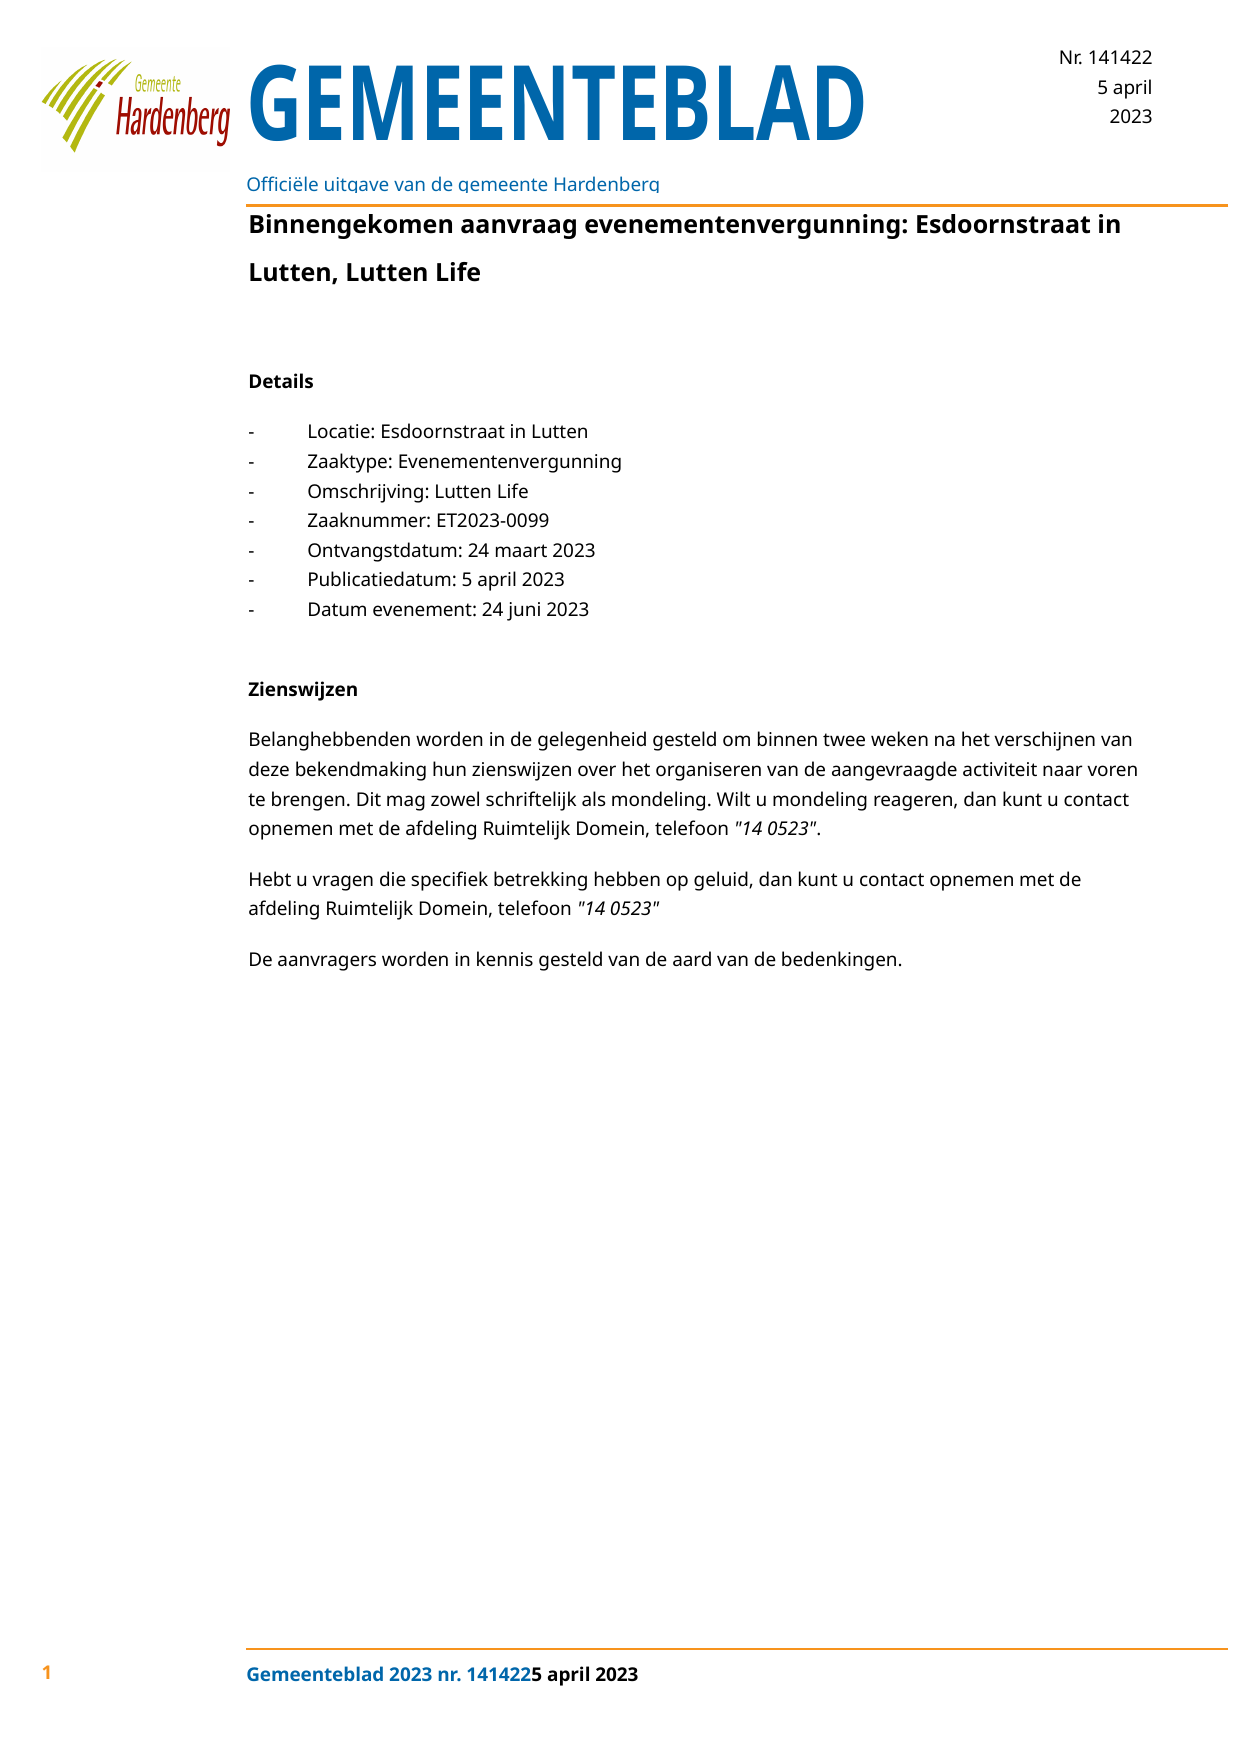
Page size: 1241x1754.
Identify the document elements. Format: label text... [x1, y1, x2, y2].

picture [41, 47, 231, 172]
list Zaaknummer: ET2023-0099 [248, 507, 1152, 533]
text Belanghebbenden worden in de gelegenheid gesteld om binnen twee weken na het verschijnen van deze bekendmaking hun zienswijzen over het organiseren van de aangevraagde activiteit naar voren te brengen. Dit mag zowel schriftelijk als mondeling. Wilt u mondeling reageren, dan kunt u contact opnemen met de afdeling Ruimtelijk Domein, telefoon "14 0523". [248, 727, 1152, 841]
list Ontvangstdatum: 24 maart 2023 [248, 537, 1152, 563]
text De aanvragers worden in kennis gesteld van de aard van de bedenkingen. [248, 946, 1152, 972]
text Hebt u vragen die specifiek betrekking hebben op geluid, dan kunt u contact opnemen met de afdeling Ruimtelijk Domein, telefoon "14 0523" [248, 866, 1152, 921]
list Locatie: Esdoornstraat in Lutten [248, 419, 1152, 444]
list Datum evenement: 24 juni 2023 [248, 596, 1152, 622]
text Zienswijzen [248, 676, 1152, 702]
list Omschrijving: Lutten Life [248, 478, 1152, 504]
list Publicatiedatum: 5 april 2023 [248, 567, 1152, 592]
text Binnengekomen aanvraag evenementenvergunning: Esdoornstraat in Lutten, Lutten Life [248, 207, 1152, 288]
list Zaaktype: Evenementenvergunning [248, 448, 1152, 474]
text Details [248, 368, 1152, 394]
